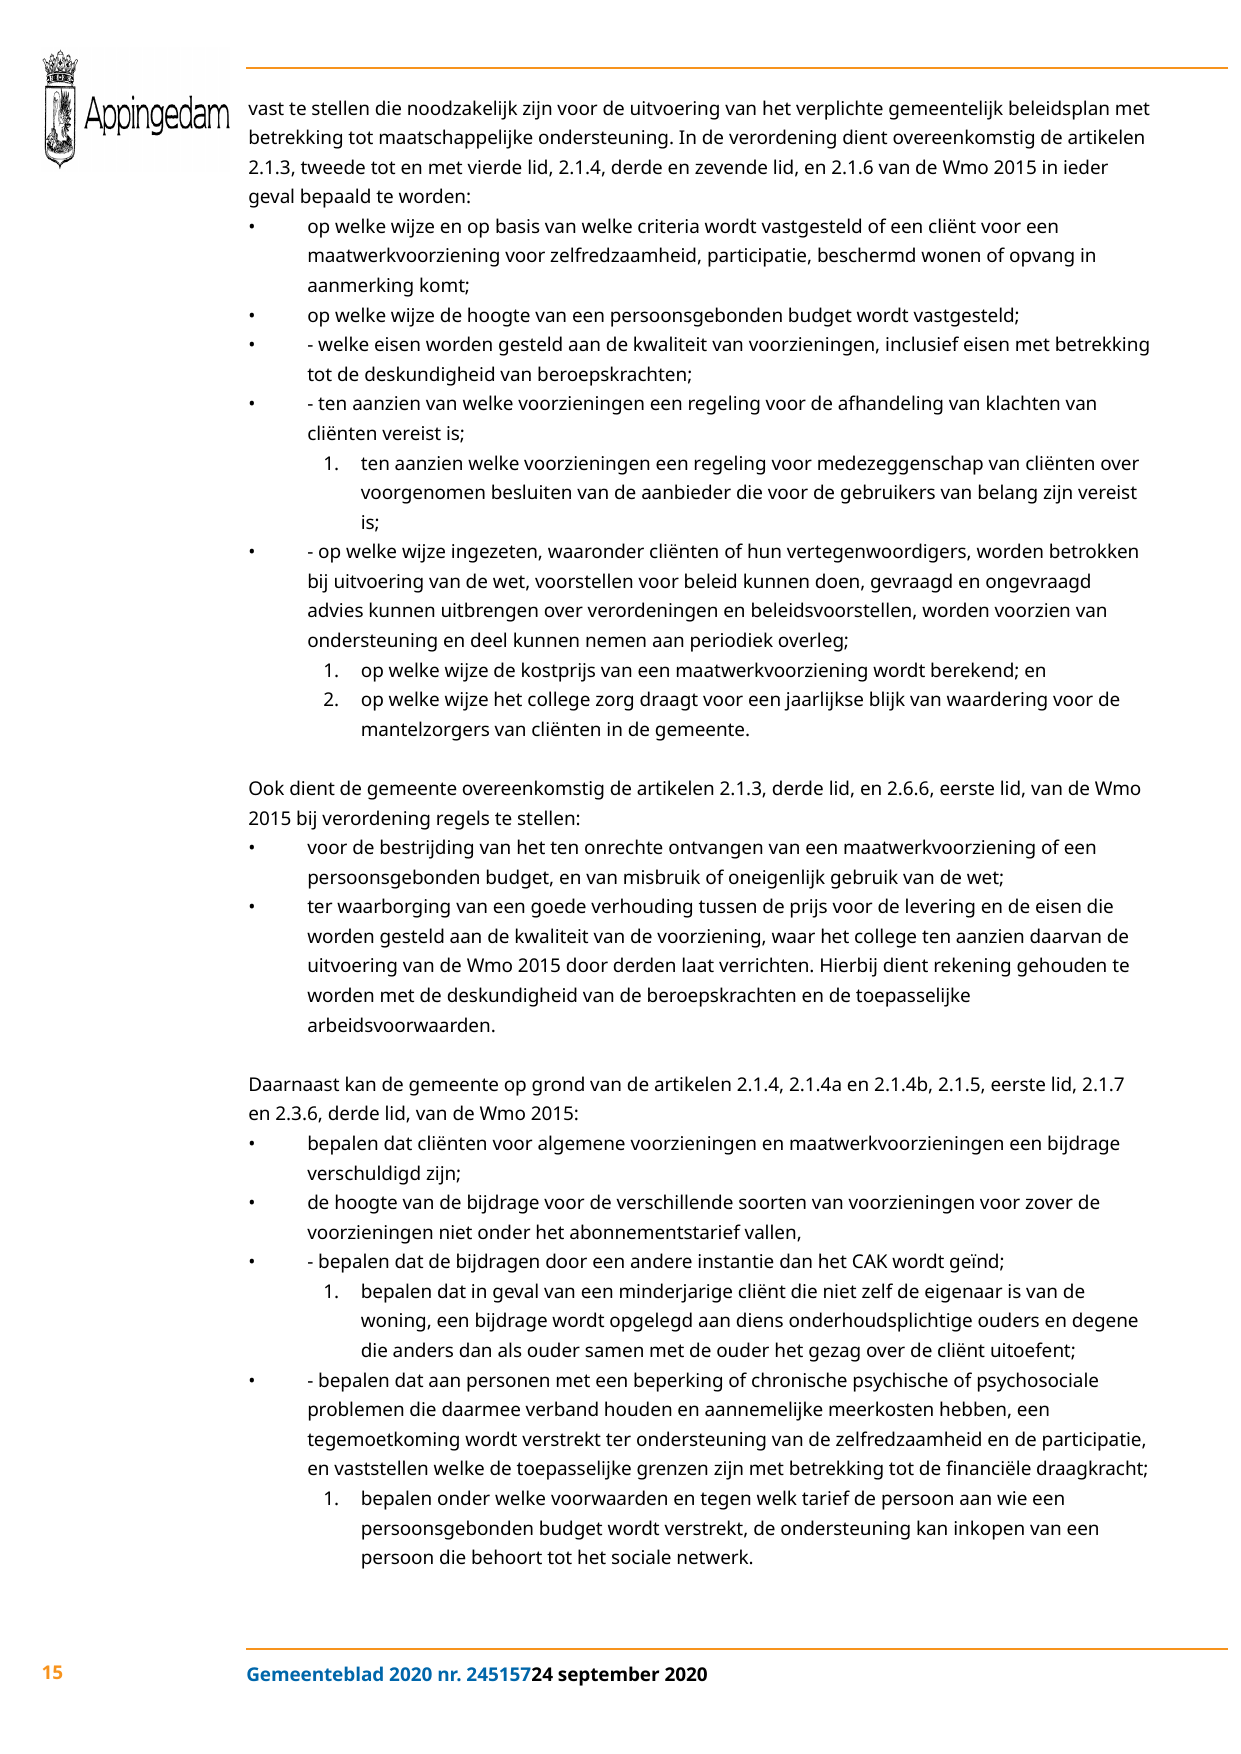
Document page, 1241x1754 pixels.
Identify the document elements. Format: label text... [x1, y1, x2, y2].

text Ook dient de gemeente overeenkomstig de artikelen 2.1.3, derde lid, en 2.6.6, eerste lid, van de Wmo 2015 bij verordening regels te stellen: [248, 775, 1152, 831]
picture [41, 47, 231, 172]
list - op welke wijze ingezeten, waaronder cliënten of hun vertegenwoordigers, worden betrokken bij uitvoering van de wet, voorstellen voor beleid kunnen doen, gevraagd en ongevraagd advies kunnen uitbrengen over verordeningen en beleidsvoorstellen, worden voorzien van ondersteuning en deel kunnen nemen aan periodiek overleg; [248, 538, 1152, 653]
text vast te stellen die noodzakelijk zijn voor de uitvoering van het verplichte gemeentelijk beleidsplan met betrekking tot maatschappelijke ondersteuning. In de verordening dient overeenkomstig de artikelen 2.1.3, tweede tot en met vierde lid, 2.1.4, derde en zevende lid, en 2.1.6 van de Wmo 2015 in ieder geval bepaald te worden: [248, 95, 1152, 209]
list - bepalen dat aan personen met een beperking of chronische psychische of psychosociale problemen die daarmee verband houden en aannemelijke meerkosten hebben, een tegemoetkoming wordt verstrekt ter ondersteuning van de zelfredzaamheid en de participatie, en vaststellen welke de toepasselijke grenzen zijn met betrekking tot de financiële draagkracht; [248, 1367, 1152, 1481]
list - bepalen dat de bijdragen door een andere instantie dan het CAK wordt geïnd; [248, 1248, 1152, 1274]
list bepalen dat in geval van een minderjarige cliënt die niet zelf de eigenaar is van de woning, een bijdrage wordt opgelegd aan diens onderhoudsplichtige ouders en degene die anders dan als ouder samen met de ouder het gezag over de cliënt uitoefent; [323, 1278, 1152, 1363]
list voor de bestrijding van het ten onrechte ontvangen van een maatwerkvoorziening of een persoonsgebonden budget, en van misbruik of oneigenlijk gebruik van de wet; [248, 834, 1152, 890]
list ten aanzien welke voorzieningen een regeling voor medezeggenschap van cliënten over voorgenomen besluiten van de aanbieder die voor de gebruikers van belang zijn vereist is; [323, 450, 1152, 535]
list de hoogte van de bijdrage voor de verschillende soorten van voorzieningen voor zover de voorzieningen niet onder het abonnementstarief vallen, [248, 1189, 1152, 1245]
list - welke eisen worden gesteld aan de kwaliteit van voorzieningen, inclusief eisen met betrekking tot de deskundigheid van beroepskrachten; [248, 331, 1152, 387]
list bepalen onder welke voorwaarden en tegen welk tarief de persoon aan wie een persoonsgebonden budget wordt verstrekt, de ondersteuning kan inkopen van een persoon die behoort tot het sociale netwerk. [323, 1485, 1152, 1570]
list ter waarborging van een goede verhouding tussen de prijs voor de levering en de eisen die worden gesteld aan de kwaliteit van de voorziening, waar het college ten aanzien daarvan de uitvoering van de Wmo 2015 door derden laat verrichten. Hierbij dient rekening gehouden te worden met de deskundigheid van de beroepskrachten en de toepasselijke arbeidsvoorwaarden. [248, 893, 1152, 1038]
text Daarnaast kan de gemeente op grond van de artikelen 2.1.4, 2.1.4a en 2.1.4b, 2.1.5, eerste lid, 2.1.7 en 2.3.6, derde lid, van de Wmo 2015: [248, 1071, 1152, 1126]
list op welke wijze en op basis van welke criteria wordt vastgesteld of een cliënt voor een maatwerkvoorziening voor zelfredzaamheid, participatie, beschermd wonen of opvang in aanmerking komt; [248, 213, 1152, 298]
list op welke wijze de hoogte van een persoonsgebonden budget wordt vastgesteld; [248, 302, 1152, 328]
list op welke wijze het college zorg draagt voor een jaarlijkse blijk van waardering voor de mantelzorgers van cliënten in de gemeente. [323, 686, 1152, 742]
list - ten aanzien van welke voorzieningen een regeling voor de afhandeling van klachten van cliënten vereist is; [248, 391, 1152, 446]
list bepalen dat cliënten voor algemene voorzieningen en maatwerkvoorzieningen een bijdrage verschuldigd zijn; [248, 1130, 1152, 1186]
list op welke wijze de kostprijs van een maatwerkvoorziening wordt berekend; en [323, 657, 1152, 683]
